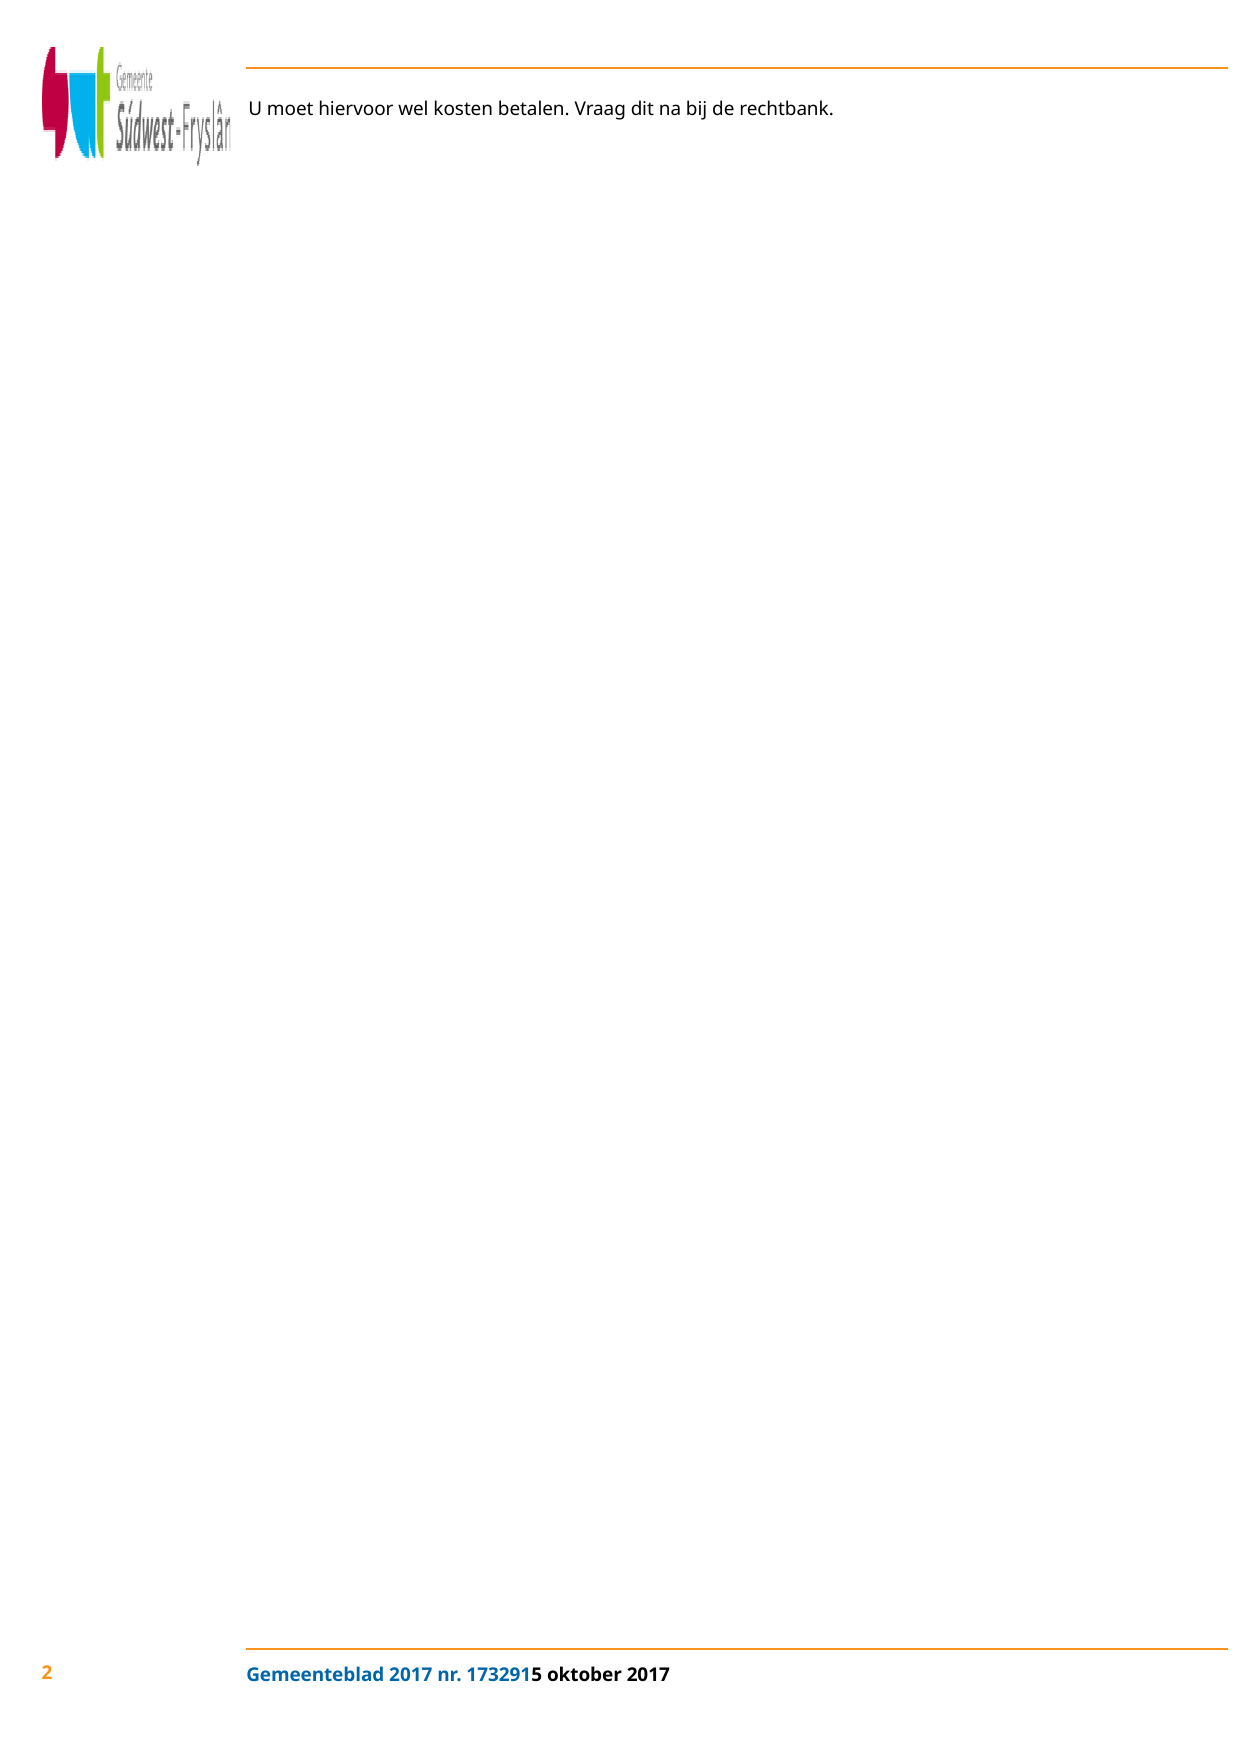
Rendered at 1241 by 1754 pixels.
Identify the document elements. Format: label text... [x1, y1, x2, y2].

text U moet hiervoor wel kosten betalen. Vraag dit na bij de rechtbank. [248, 95, 1152, 121]
picture [41, 47, 231, 172]
